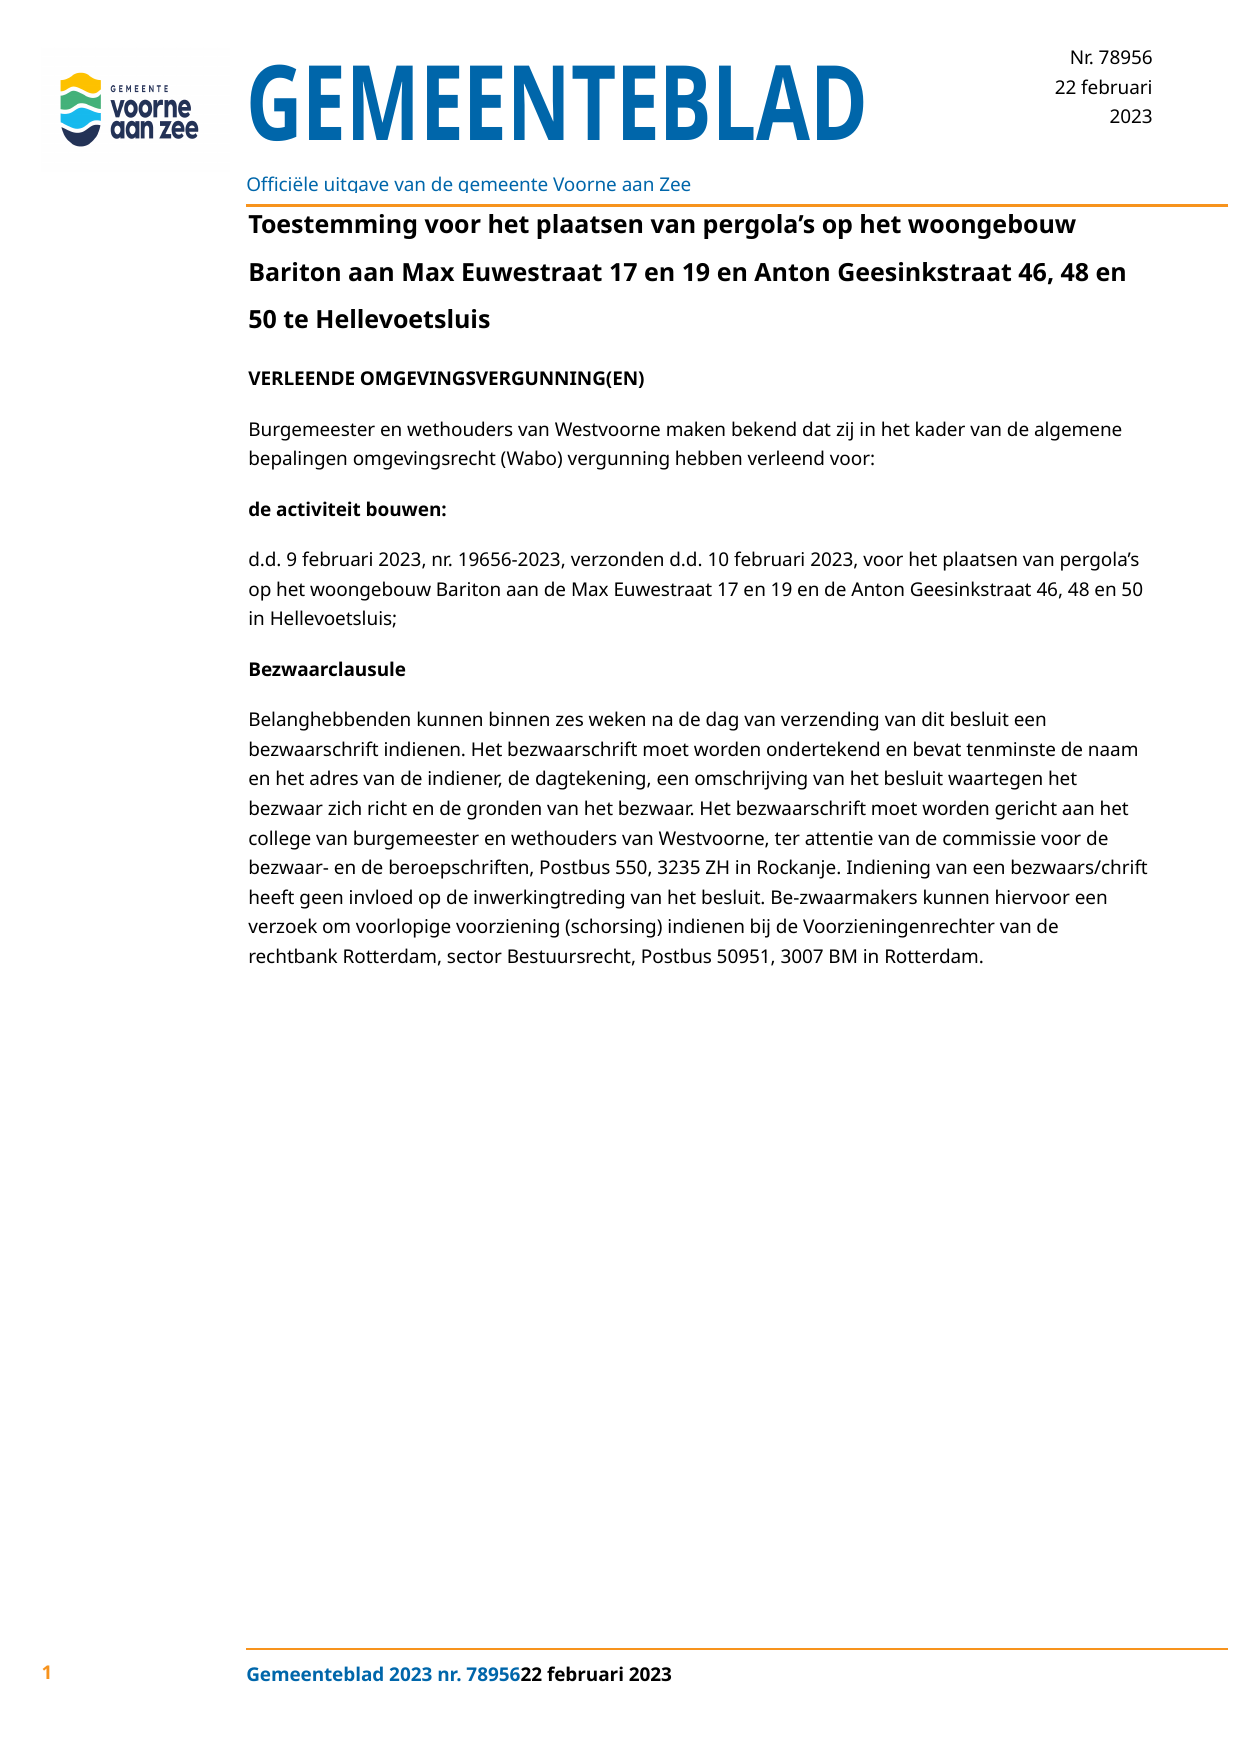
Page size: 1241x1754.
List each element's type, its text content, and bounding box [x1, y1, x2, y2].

text Burgemeester en wethouders van Westvoorne maken bekend dat zij in het kader van de algemene bepalingen omgevingsrecht (Wabo) vergunning hebben verleend voor: [248, 416, 1152, 471]
picture [41, 47, 231, 172]
text de activiteit bouwen: [248, 496, 1152, 522]
text Belanghebbenden kunnen binnen zes weken na de dag van verzending van dit besluit een bezwaarschrift indienen. Het bezwaarschrift moet worden ondertekend en bevat tenminste de naam en het adres van de indiener, de dagtekening, een omschrijving van het besluit waartegen het bezwaar zich richt en de gronden van het bezwaar. Het bezwaarschrift moet worden gericht aan het college van burgemeester en wethouders van Westvoorne, ter attentie van de commissie voor de bezwaar- en de beroepschriften, Postbus 550, 3235 ZH in Rockanje. Indiening van een bezwaars/chrift heeft geen invloed op de inwerkingtreding van het besluit. Be-zwaarmakers kunnen hiervoor een verzoek om voorlopige voorziening (schorsing) indienen bij de Voorzieningenrechter van de rechtbank Rotterdam, sector Bestuursrecht, Postbus 50951, 3007 BM in Rotterdam. [248, 706, 1152, 969]
text Toestemming voor het plaatsen van pergola’s op het woongebouw Bariton aan Max Euwestraat 17 en 19 en Anton Geesinkstraat 46, 48 en 50 te Hellevoetsluis [248, 207, 1152, 336]
text d.d. 9 februari 2023, nr. 19656-2023, verzonden d.d. 10 februari 2023, voor het plaatsen van pergola’s op het woongebouw Bariton aan de Max Euwestraat 17 en 19 en de Anton Geesinkstraat 46, 48 en 50 in Hellevoetsluis; [248, 546, 1152, 631]
text Bezwaarclausule [248, 656, 1152, 682]
text VERLEENDE OMGEVINGSVERGUNNING(EN) [248, 366, 1152, 391]
